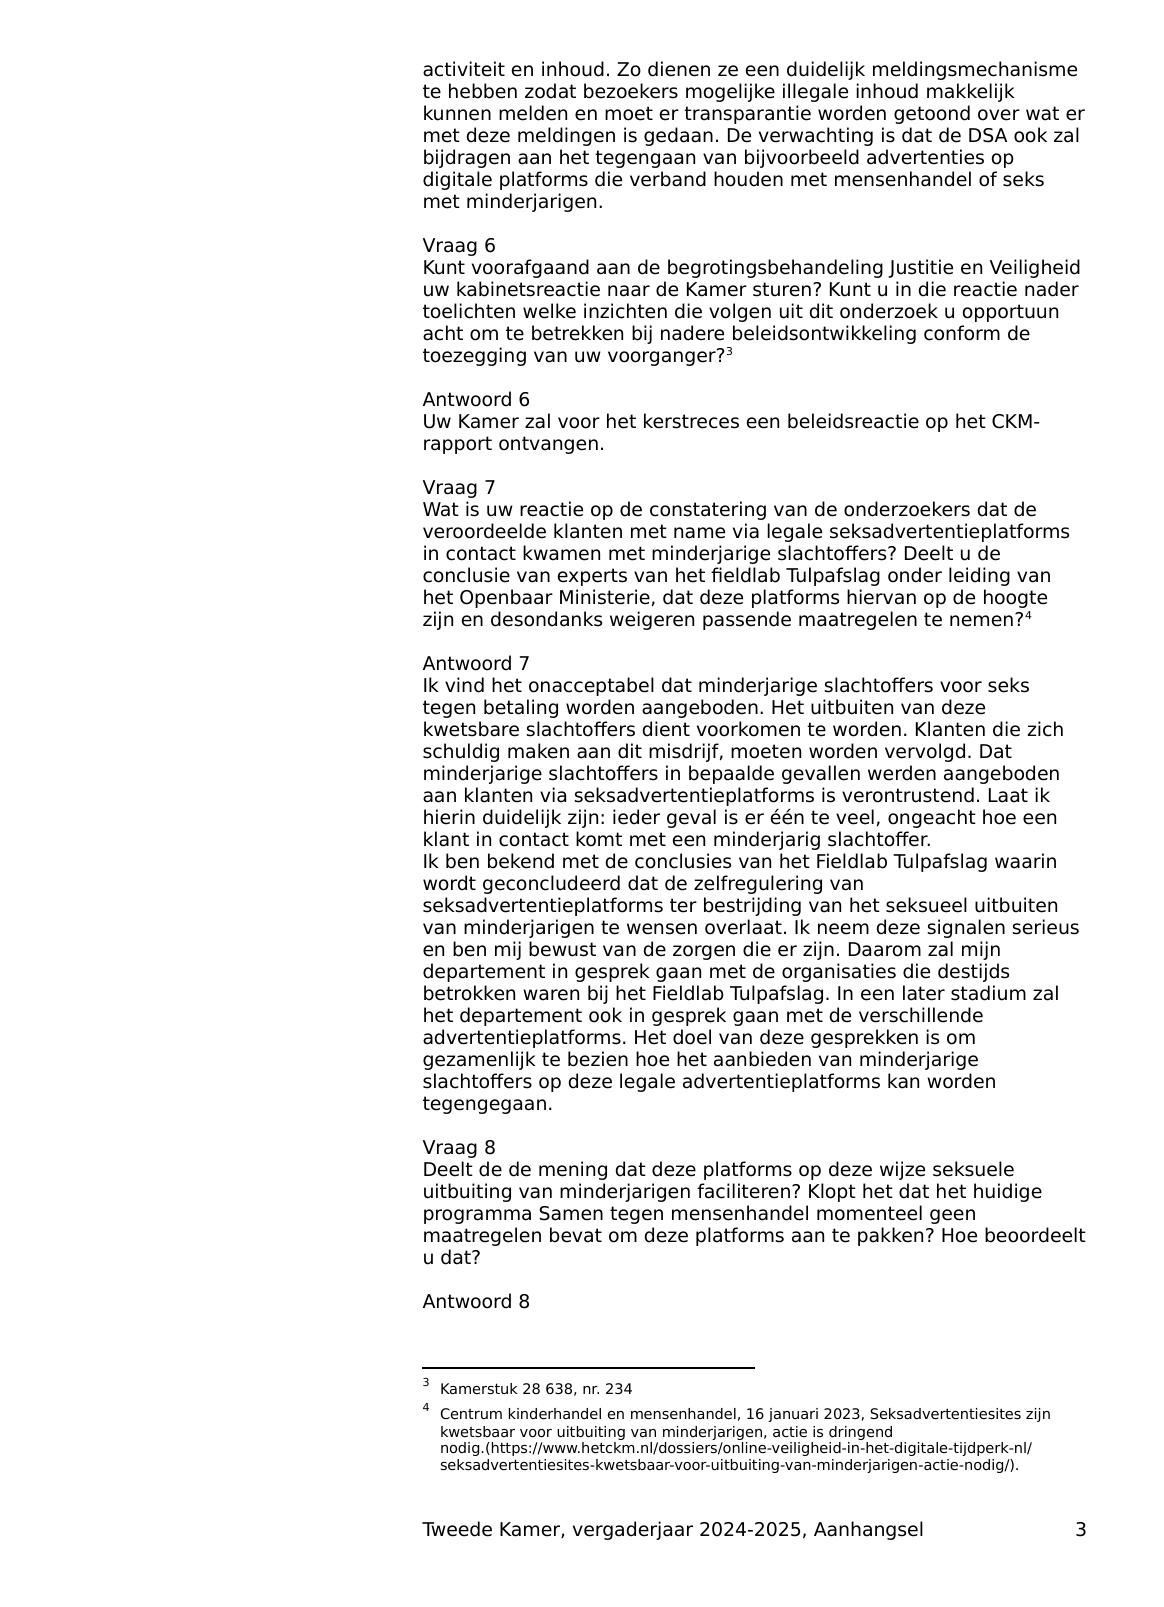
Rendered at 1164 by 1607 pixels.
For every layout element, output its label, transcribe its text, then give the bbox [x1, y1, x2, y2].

text Vraag 6 [422, 235, 1087, 257]
text Ik vind het onacceptabel dat minderjarige slachtoffers voor seks tegen betaling worden aangeboden. Het uitbuiten van deze kwetsbare slachtoffers dient voorkomen te worden. Klanten die zich schuldig maken aan dit misdrijf, moeten worden vervolgd. Dat minderjarige slachtoffers in bepaalde gevallen werden aangeboden aan klanten via seksadvertentieplatforms is verontrustend. Laat ik hierin duidelijk zijn: ieder geval is er één te veel, ongeacht hoe een klant in contact komt met een minderjarig slachtoffer. [422, 675, 1087, 851]
text Kamerstuk 28 638, nr. 234 [422, 1377, 1087, 1399]
text Wat is uw reactie op de constatering van de onderzoekers dat de veroordeelde klanten met name via legale seksadvertentieplatforms in contact kwamen met minderjarige slachtoffers? Deelt u de conclusie van experts van het fieldlab Tulpafslag onder leiding van het Openbaar Ministerie, dat deze platforms hiervan op de hoogte zijn en desondanks weigeren passende maatregelen te nemen? [422, 499, 1087, 631]
text Antwoord 8 [422, 1291, 1087, 1313]
text activiteit en inhoud. Zo dienen ze een duidelijk meldingsmechanisme te hebben zodat bezoekers mogelijke illegale inhoud makkelijk kunnen melden en moet er transparantie worden getoond over wat er met deze meldingen is gedaan. De verwachting is dat de DSA ook zal bijdragen aan het tegengaan van bijvoorbeeld advertenties op digitale platforms die verband houden met mensenhandel of seks met minderjarigen. [422, 59, 1087, 213]
text Vraag 7 [422, 477, 1087, 499]
text Antwoord 7 [422, 653, 1087, 675]
text Centrum kinderhandel en mensenhandel, 16 januari 2023, Seksadvertentiesites zijn kwetsbaar voor uitbuiting van minderjarigen, actie is dringend nodig.(https://www.hetckm.nl/dossiers/online-veiligheid-in-het-digitale-tijdperk-nl/seksadvertentiesites-kwetsbaar-voor-uitbuiting-van-minderjarigen-actie-nodig/). [422, 1402, 1087, 1474]
text Uw Kamer zal voor het kerstreces een beleidsreactie op het CKM-rapport ontvangen. [422, 411, 1087, 455]
text Vraag 8 [422, 1137, 1087, 1159]
text Kunt voorafgaand aan de begrotingsbehandeling Justitie en Veiligheid uw kabinetsreactie naar de Kamer sturen? Kunt u in die reactie nader toelichten welke inzichten die volgen uit dit onderzoek u opportuun acht om te betrekken bij nadere beleidsontwikkeling conform de toezegging van uw voorganger? [422, 257, 1087, 367]
text Antwoord 6 [422, 389, 1087, 411]
text Ik ben bekend met de conclusies van het Fieldlab Tulpafslag waarin wordt geconcludeerd dat de zelfregulering van seksadvertentieplatforms ter bestrijding van het seksueel uitbuiten van minderjarigen te wensen overlaat. Ik neem deze signalen serieus en ben mij bewust van de zorgen die er zijn. Daarom zal mijn departement in gesprek gaan met de organisaties die destijds betrokken waren bij het Fieldlab Tulpafslag. In een later stadium zal het departement ook in gesprek gaan met de verschillende advertentieplatforms. Het doel van deze gesprekken is om gezamenlijk te bezien hoe het aanbieden van minderjarige slachtoffers op deze legale advertentieplatforms kan worden tegengegaan. [422, 851, 1087, 1115]
text Deelt de de mening dat deze platforms op deze wijze seksuele uitbuiting van minderjarigen faciliteren? Klopt het dat het huidige programma Samen tegen mensenhandel momenteel geen maatregelen bevat om deze platforms aan te pakken? Hoe beoordeelt u dat? [422, 1159, 1087, 1269]
